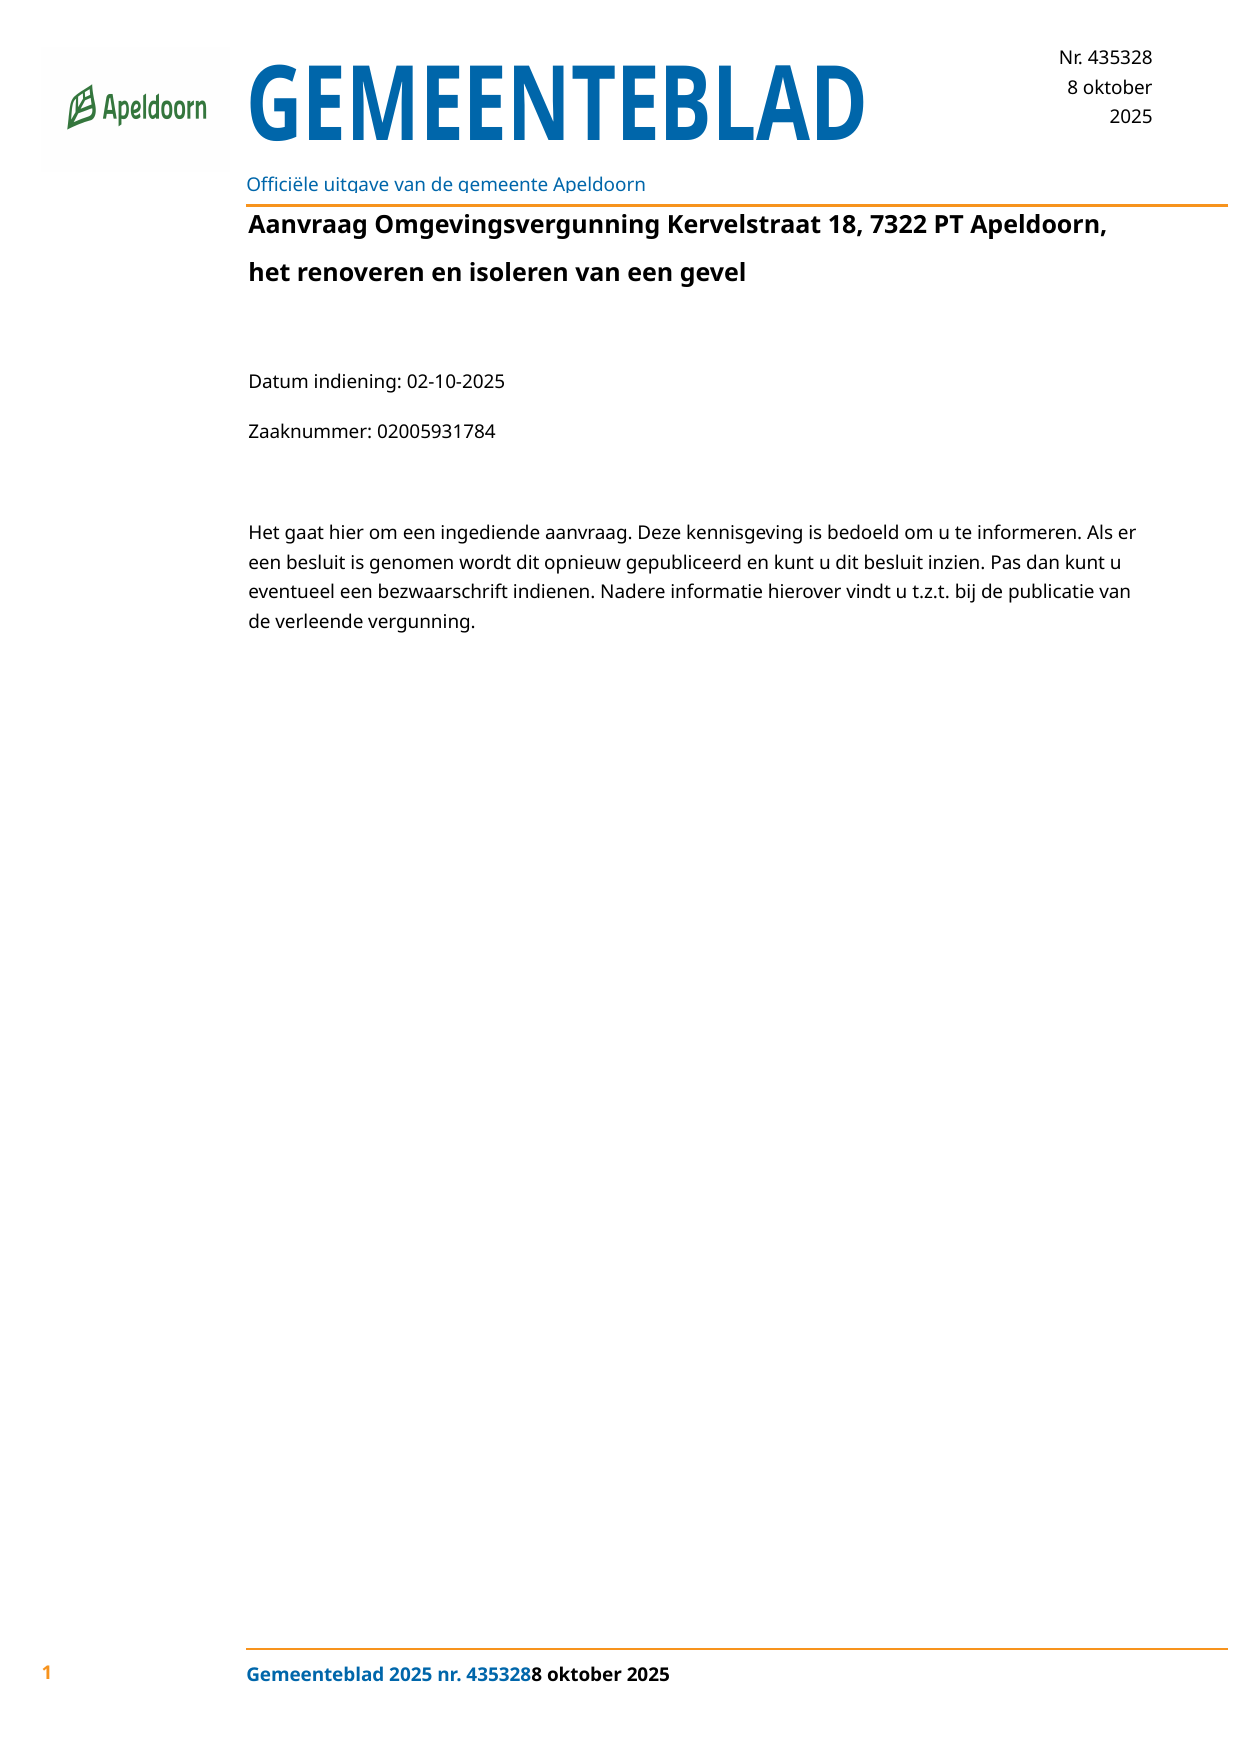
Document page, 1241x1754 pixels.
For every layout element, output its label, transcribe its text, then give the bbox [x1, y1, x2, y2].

text Het gaat hier om een ingediende aanvraag. Deze kennisgeving is bedoeld om u te informeren. Als er een besluit is genomen wordt dit opnieuw gepubliceerd en kunt u dit besluit inzien. Pas dan kunt u eventueel een bezwaarschrift indienen. Nadere informatie hierover vindt u t.z.t. bij de publicatie van de verleende vergunning. [248, 519, 1152, 634]
text Zaaknummer: 02005931784 [248, 419, 1152, 444]
text Datum indiening: 02-10-2025 [248, 368, 1152, 394]
text Aanvraag Omgevingsvergunning Kervelstraat 18, 7322 PT Apeldoorn, het renoveren en isoleren van een gevel [248, 207, 1152, 288]
picture [41, 47, 231, 172]
